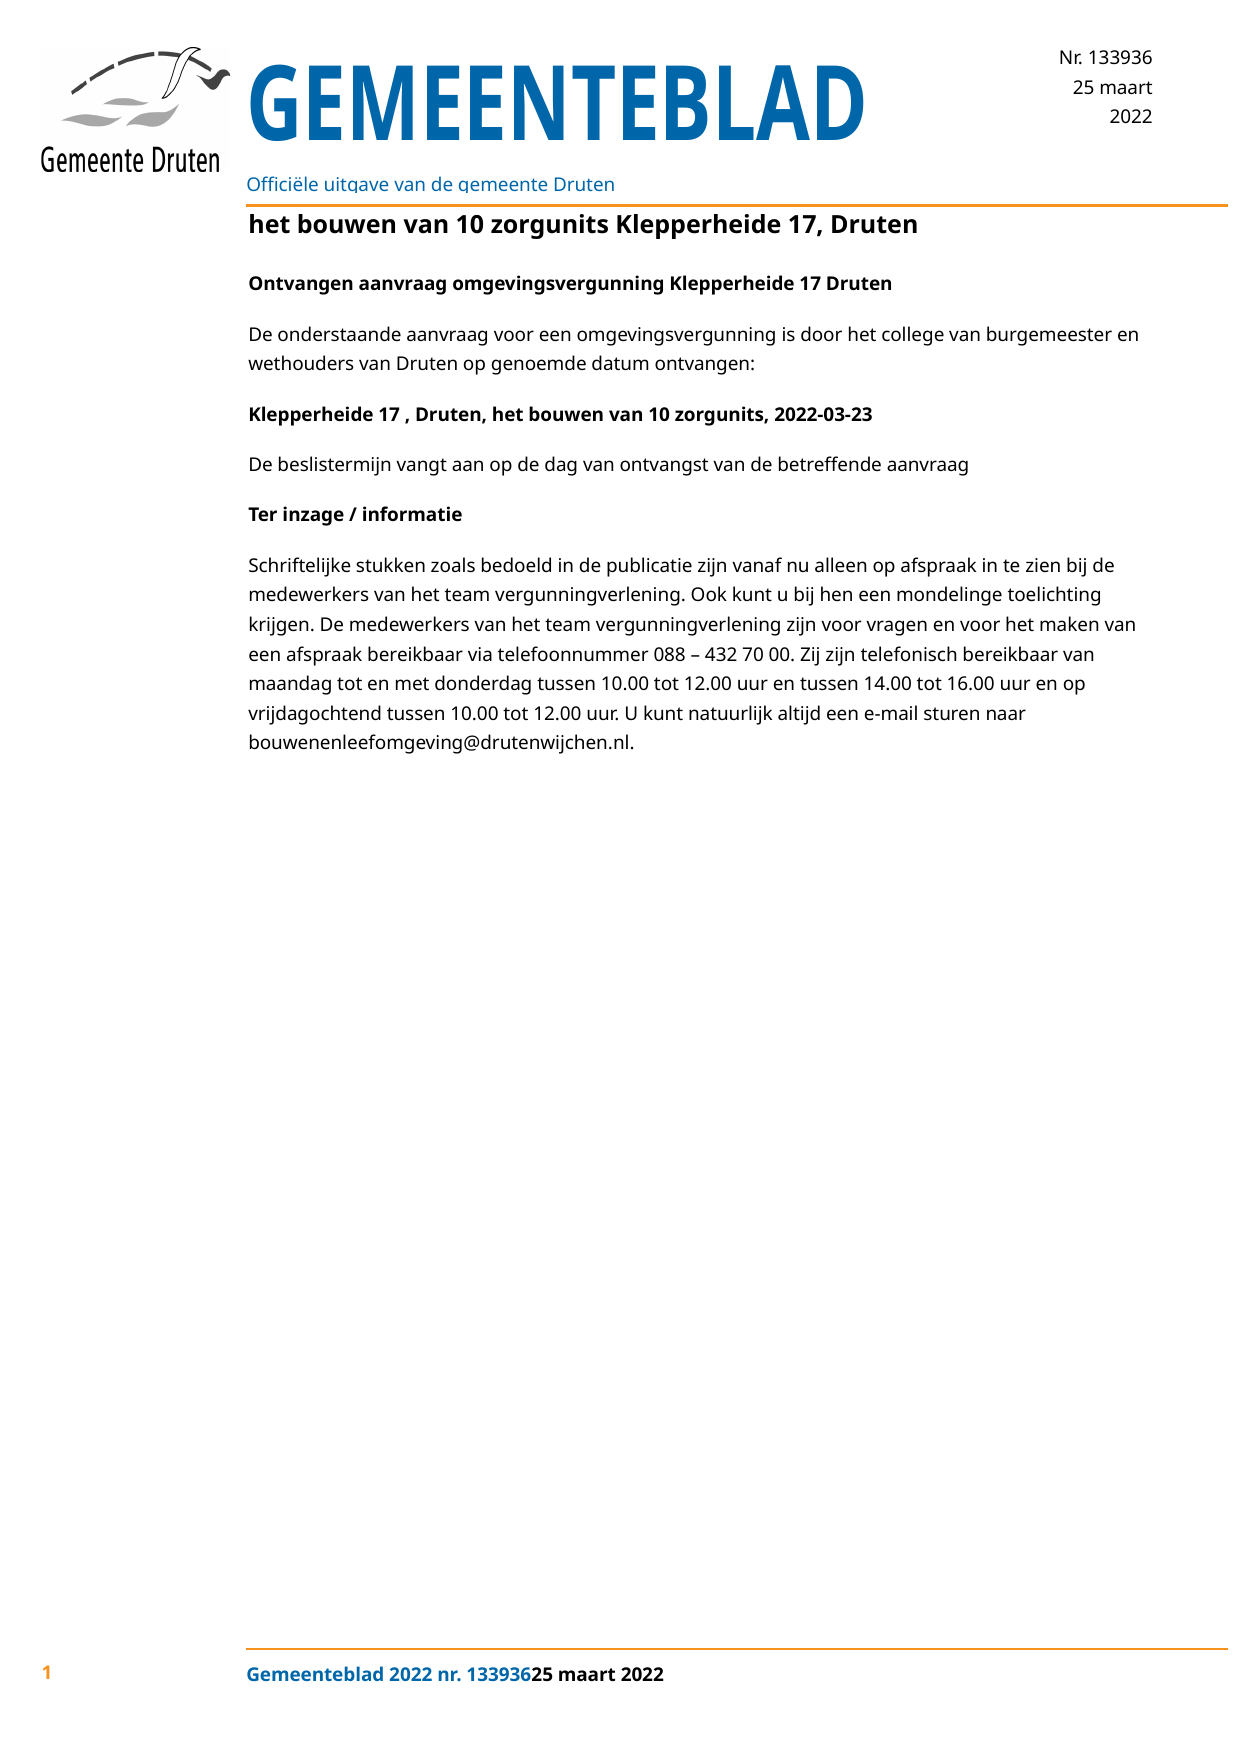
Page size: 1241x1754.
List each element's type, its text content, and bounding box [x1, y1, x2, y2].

text Ter inzage / informatie [248, 502, 1152, 527]
text Ontvangen aanvraag omgevingsvergunning Klepperheide 17 Druten [248, 270, 1152, 296]
text Klepperheide 17 , Druten, het bouwen van 10 zorgunits, 2022-03-23 [248, 401, 1152, 426]
picture [41, 47, 231, 172]
text Schriftelijke stukken zoals bedoeld in de publicatie zijn vanaf nu alleen op afspraak in te zien bij de medewerkers van het team vergunningverlening. Ook kunt u bij hen een mondelinge toelichting krijgen. De medewerkers van het team vergunningverlening zijn voor vragen en voor het maken van een afspraak bereikbaar via telefoonnummer 088 – 432 70 00. Zij zijn telefonisch bereikbaar van maandag tot en met donderdag tussen 10.00 tot 12.00 uur en tussen 14.00 tot 16.00 uur en op vrijdagochtend tussen 10.00 tot 12.00 uur. U kunt natuurlijk altijd een e-mail sturen naar bouwenenleefomgeving@drutenwijchen.nl. [248, 552, 1152, 755]
text De beslistermijn vangt aan op de dag van ontvangst van de betreffende aanvraag [248, 451, 1152, 477]
text het bouwen van 10 zorgunits Klepperheide 17, Druten [248, 207, 1152, 241]
text De onderstaande aanvraag voor een omgevingsvergunning is door het college van burgemeester en wethouders van Druten op genoemde datum ontvangen: [248, 321, 1152, 376]
